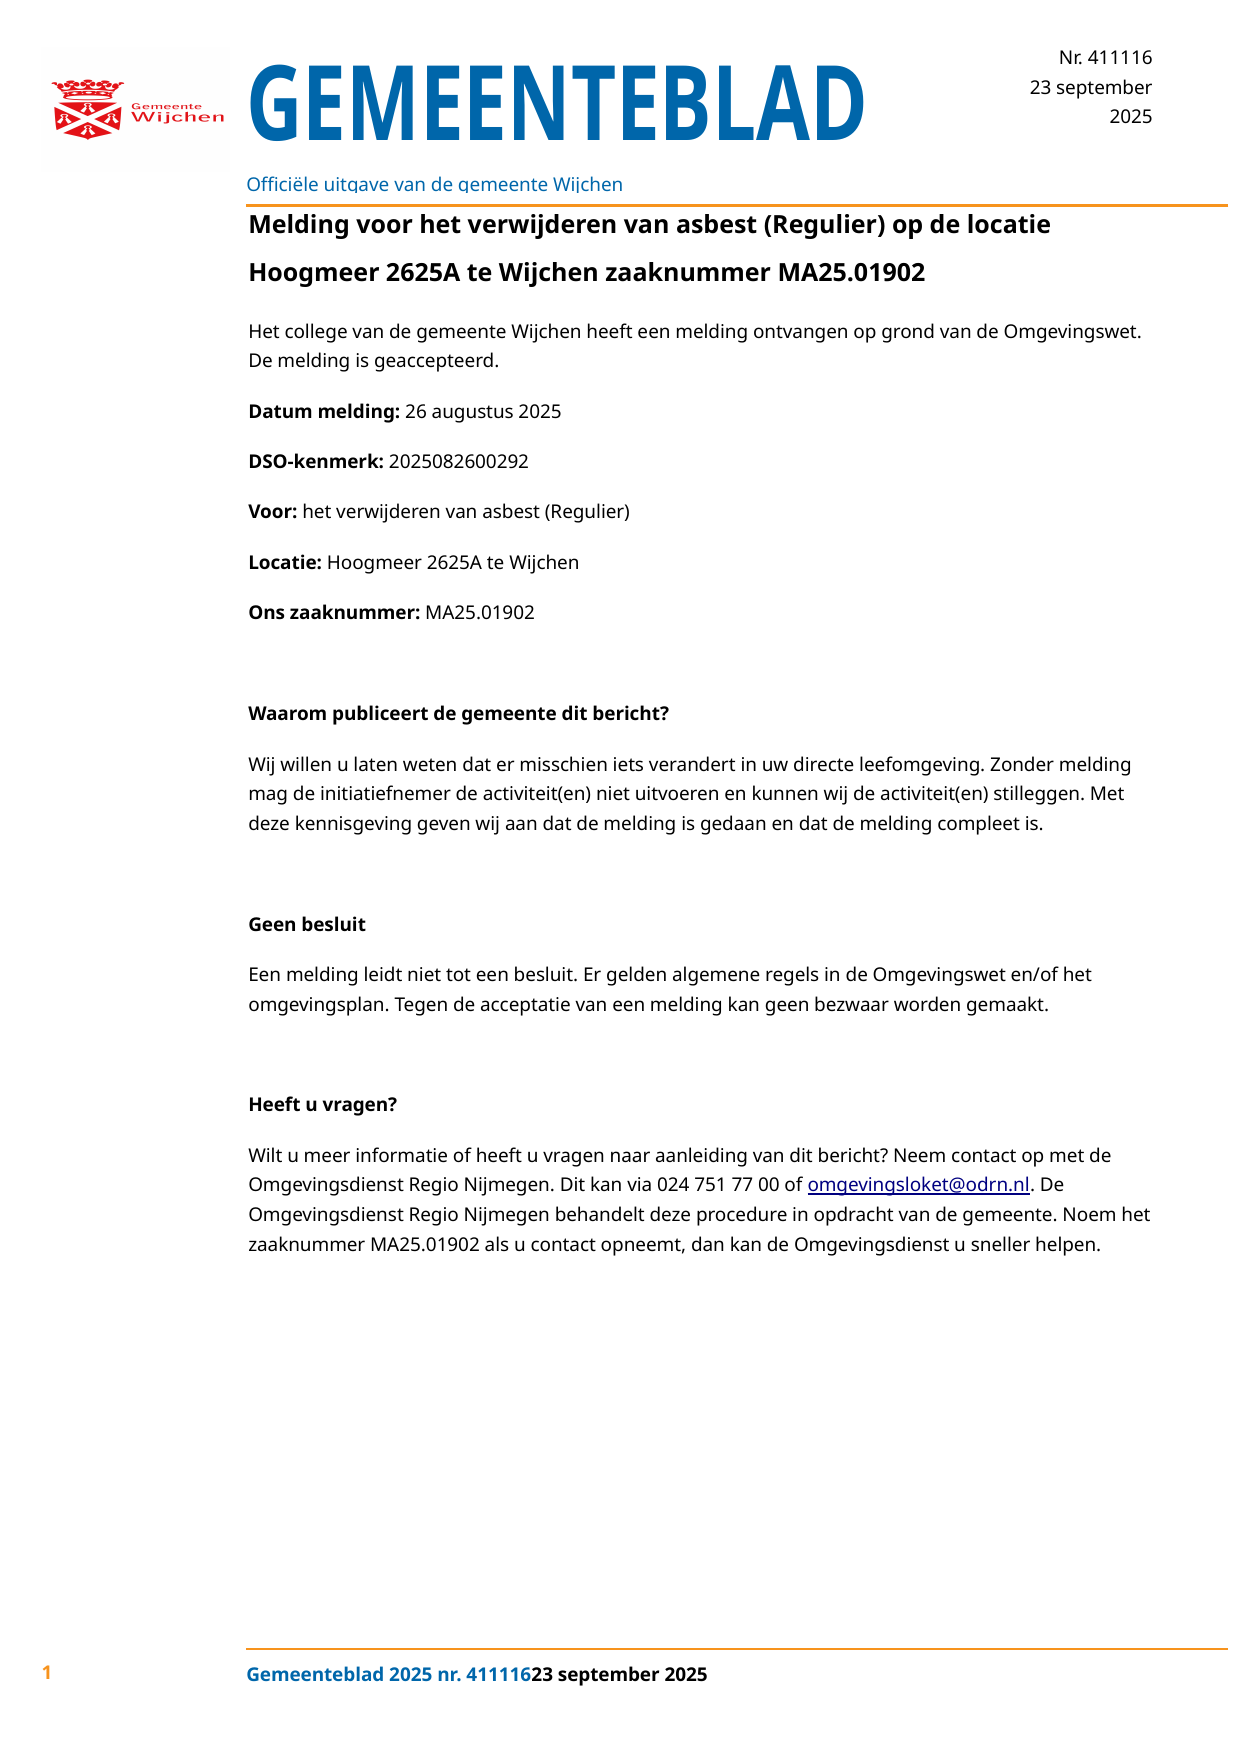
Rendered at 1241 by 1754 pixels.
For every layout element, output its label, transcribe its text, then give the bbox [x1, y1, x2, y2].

picture [41, 47, 231, 172]
text Melding voor het verwijderen van asbest (Regulier) op de locatie Hoogmeer 2625A te Wijchen zaaknummer MA25.01902 [248, 207, 1152, 288]
text Het college van de gemeente Wijchen heeft een melding ontvangen op grond van de Omgevingswet. De melding is geaccepteerd. [248, 318, 1152, 373]
text Een melding leidt niet tot een besluit. Er gelden algemene regels in de Omgevingswet en/of het omgevingsplan. Tegen de acceptatie van een melding kan geen bezwaar worden gemaakt. [248, 961, 1152, 1017]
text Waarom publiceert de gemeente dit bericht? [248, 700, 1152, 726]
text DSO-kenmerk: 2025082600292 [248, 448, 1152, 474]
text Heeft u vragen? [248, 1092, 1152, 1117]
text Wij willen u laten weten dat er misschien iets verandert in uw directe leefomgeving. Zonder melding mag de initiatiefnemer de activiteit(en) niet uitvoeren en kunnen wij de activiteit(en) stilleggen. Met deze kennisgeving geven wij aan dat de melding is gedaan en dat de melding compleet is. [248, 751, 1152, 836]
text Wilt u meer informatie of heeft u vragen naar aanleiding van dit bericht? Neem contact op met de Omgevingsdienst Regio Nijmegen. Dit kan via 024 751 77 00 of omgevingsloket@odrn.nl. De Omgevingsdienst Regio Nijmegen behandelt deze procedure in opdracht van de gemeente. Noem het zaaknummer MA25.01902 als u contact opneemt, dan kan de Omgevingsdienst u sneller helpen. [248, 1142, 1152, 1257]
text Ons zaaknummer: MA25.01902 [248, 599, 1152, 625]
text Geen besluit [248, 911, 1152, 937]
text Voor: het verwijderen van asbest (Regulier) [248, 499, 1152, 524]
text Datum melding: 26 augustus 2025 [248, 398, 1152, 424]
text Locatie: Hoogmeer 2625A te Wijchen [248, 549, 1152, 575]
